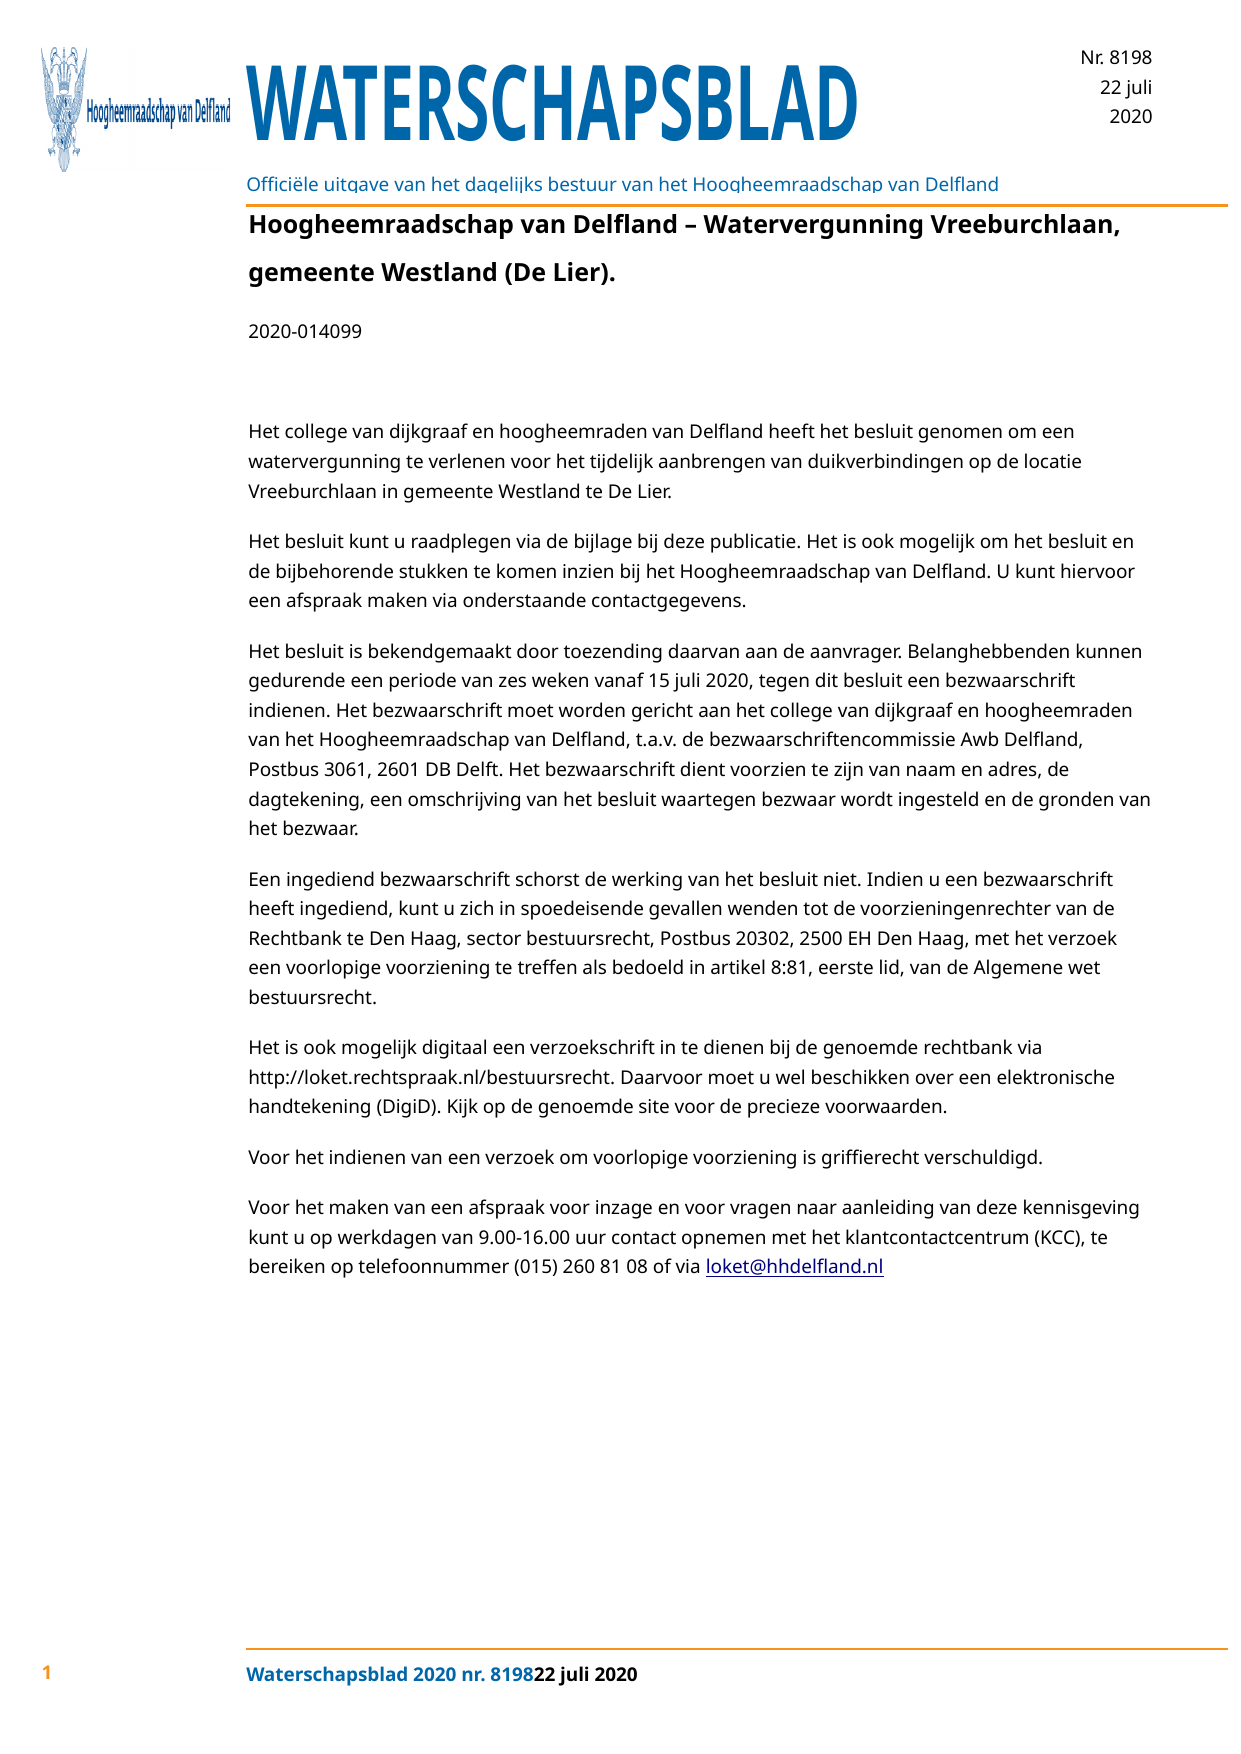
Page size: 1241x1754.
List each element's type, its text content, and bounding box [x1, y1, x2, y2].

text Het college van dijkgraaf en hoogheemraden van Delfland heeft het besluit genomen om een watervergunning te verlenen voor het tijdelijk aanbrengen van duikverbindingen op de locatie Vreeburchlaan in gemeente Westland te De Lier. [248, 419, 1152, 504]
text Het besluit kunt u raadplegen via de bijlage bij deze publicatie. Het is ook mogelijk om het besluit en de bijbehorende stukken te komen inzien bij het Hoogheemraadschap van Delfland. U kunt hiervoor een afspraak maken via onderstaande contactgegevens. [248, 528, 1152, 613]
picture [41, 47, 231, 172]
text Het besluit is bekendgemaakt door toezending daarvan aan de aanvrager. Belanghebbenden kunnen gedurende een periode van zes weken vanaf 15 juli 2020, tegen dit besluit een bezwaarschrift indienen. Het bezwaarschrift moet worden gericht aan het college van dijkgraaf en hoogheemraden van het Hoogheemraadschap van Delfland, t.a.v. de bezwaarschriftencommissie Awb Delfland, Postbus 3061, 2601 DB Delft. Het bezwaarschrift dient voorzien te zijn van naam en adres, de dagtekening, een omschrijving van het besluit waartegen bezwaar wordt ingesteld en de gronden van het bezwaar. [248, 638, 1152, 841]
text Voor het maken van een afspraak voor inzage en voor vragen naar aanleiding van deze kennisgeving kunt u op werkdagen van 9.00-16.00 uur contact opnemen met het klantcontactcentrum (KCC), te bereiken op telefoonnummer (015) 260 81 08 of via loket@hhdelfland.nl [248, 1194, 1152, 1279]
text Hoogheemraadschap van Delfland – Watervergunning Vreeburchlaan, gemeente Westland (De Lier). [248, 207, 1152, 288]
text Voor het indienen van een verzoek om voorlopige voorziening is griffierecht verschuldigd. [248, 1144, 1152, 1170]
text 2020-014099 [248, 318, 1152, 344]
text Het is ook mogelijk digitaal een verzoekschrift in te dienen bij de genoemde rechtbank via http://loket.rechtspraak.nl/bestuursrecht. Daarvoor moet u wel beschikken over een elektronische handtekening (DigiD). Kijk op de genoemde site voor de precieze voorwaarden. [248, 1034, 1152, 1119]
text Een ingediend bezwaarschrift schorst de werking van het besluit niet. Indien u een bezwaarschrift heeft ingediend, kunt u zich in spoedeisende gevallen wenden tot de voorzieningenrechter van de Rechtbank te Den Haag, sector bestuursrecht, Postbus 20302, 2500 EH Den Haag, met het verzoek een voorlopige voorziening te treffen als bedoeld in artikel 8:81, eerste lid, van de Algemene wet bestuursrecht. [248, 866, 1152, 1010]
